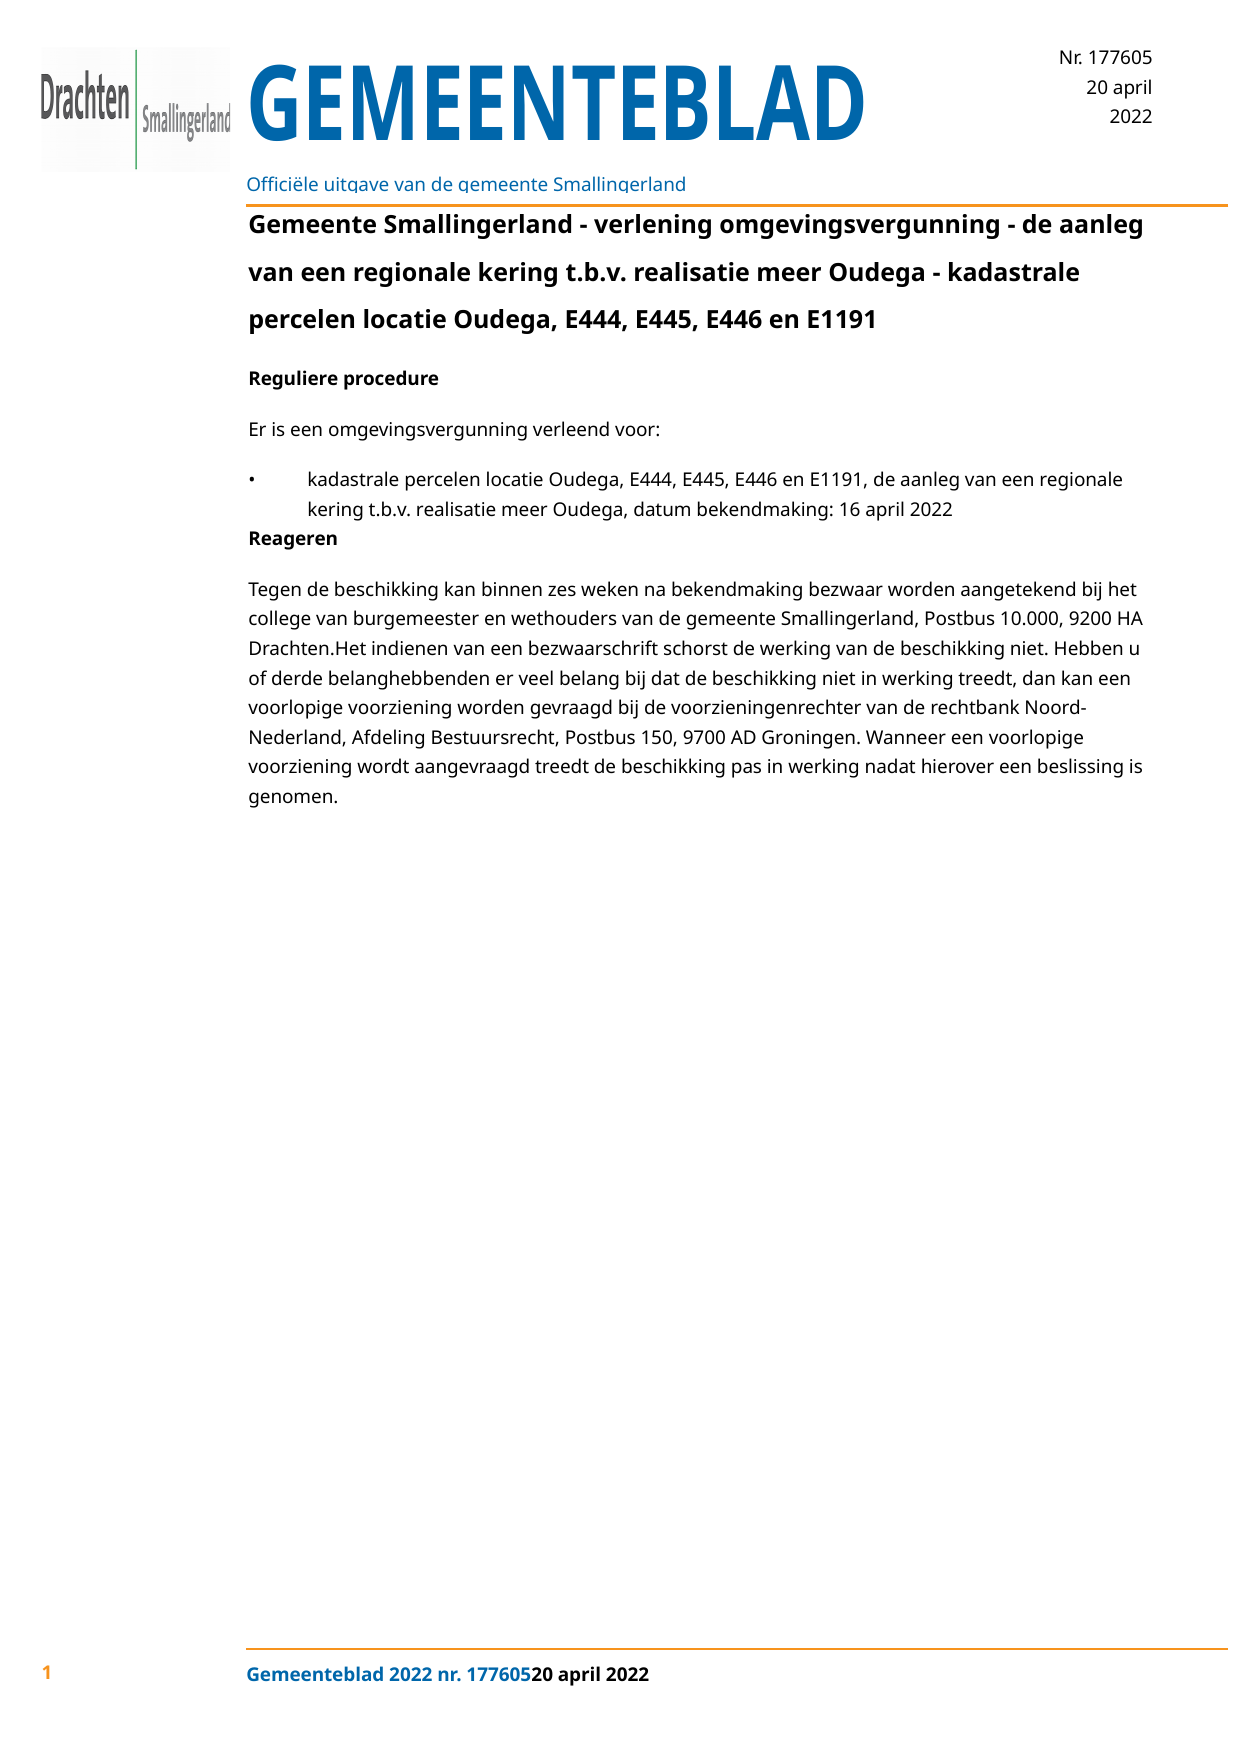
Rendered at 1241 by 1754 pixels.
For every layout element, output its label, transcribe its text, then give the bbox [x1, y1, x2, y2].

picture [41, 47, 231, 172]
text Reguliere procedure [248, 366, 1152, 391]
text Tegen de beschikking kan binnen zes weken na bekendmaking bezwaar worden aangetekend bij het college van burgemeester en wethouders van de gemeente Smallingerland, Postbus 10.000, 9200 HA Drachten.Het indienen van een bezwaarschrift schorst de werking van de beschikking niet. Hebben u of derde belanghebbenden er veel belang bij dat de beschikking niet in werking treedt, dan kan een voorlopige voorziening worden gevraagd bij de voorzieningenrechter van de rechtbank Noord-Nederland, Afdeling Bestuursrecht, Postbus 150, 9700 AD Groningen. Wanneer een voorlopige voorziening wordt aangevraagd treedt de beschikking pas in werking nadat hierover een beslissing is genomen. [248, 576, 1152, 809]
text Reageren [248, 526, 1152, 551]
text Gemeente Smallingerland - verlening omgevingsvergunning - de aanleg van een regionale kering t.b.v. realisatie meer Oudega - kadastrale percelen locatie Oudega, E444, E445, E446 en E1191 [248, 207, 1152, 336]
list kadastrale percelen locatie Oudega, E444, E445, E446 en E1191, de aanleg van een regionale kering t.b.v. realisatie meer Oudega, datum bekendmaking: 16 april 2022 [248, 466, 1152, 522]
text Er is een omgevingsvergunning verleend voor: [248, 416, 1152, 442]
